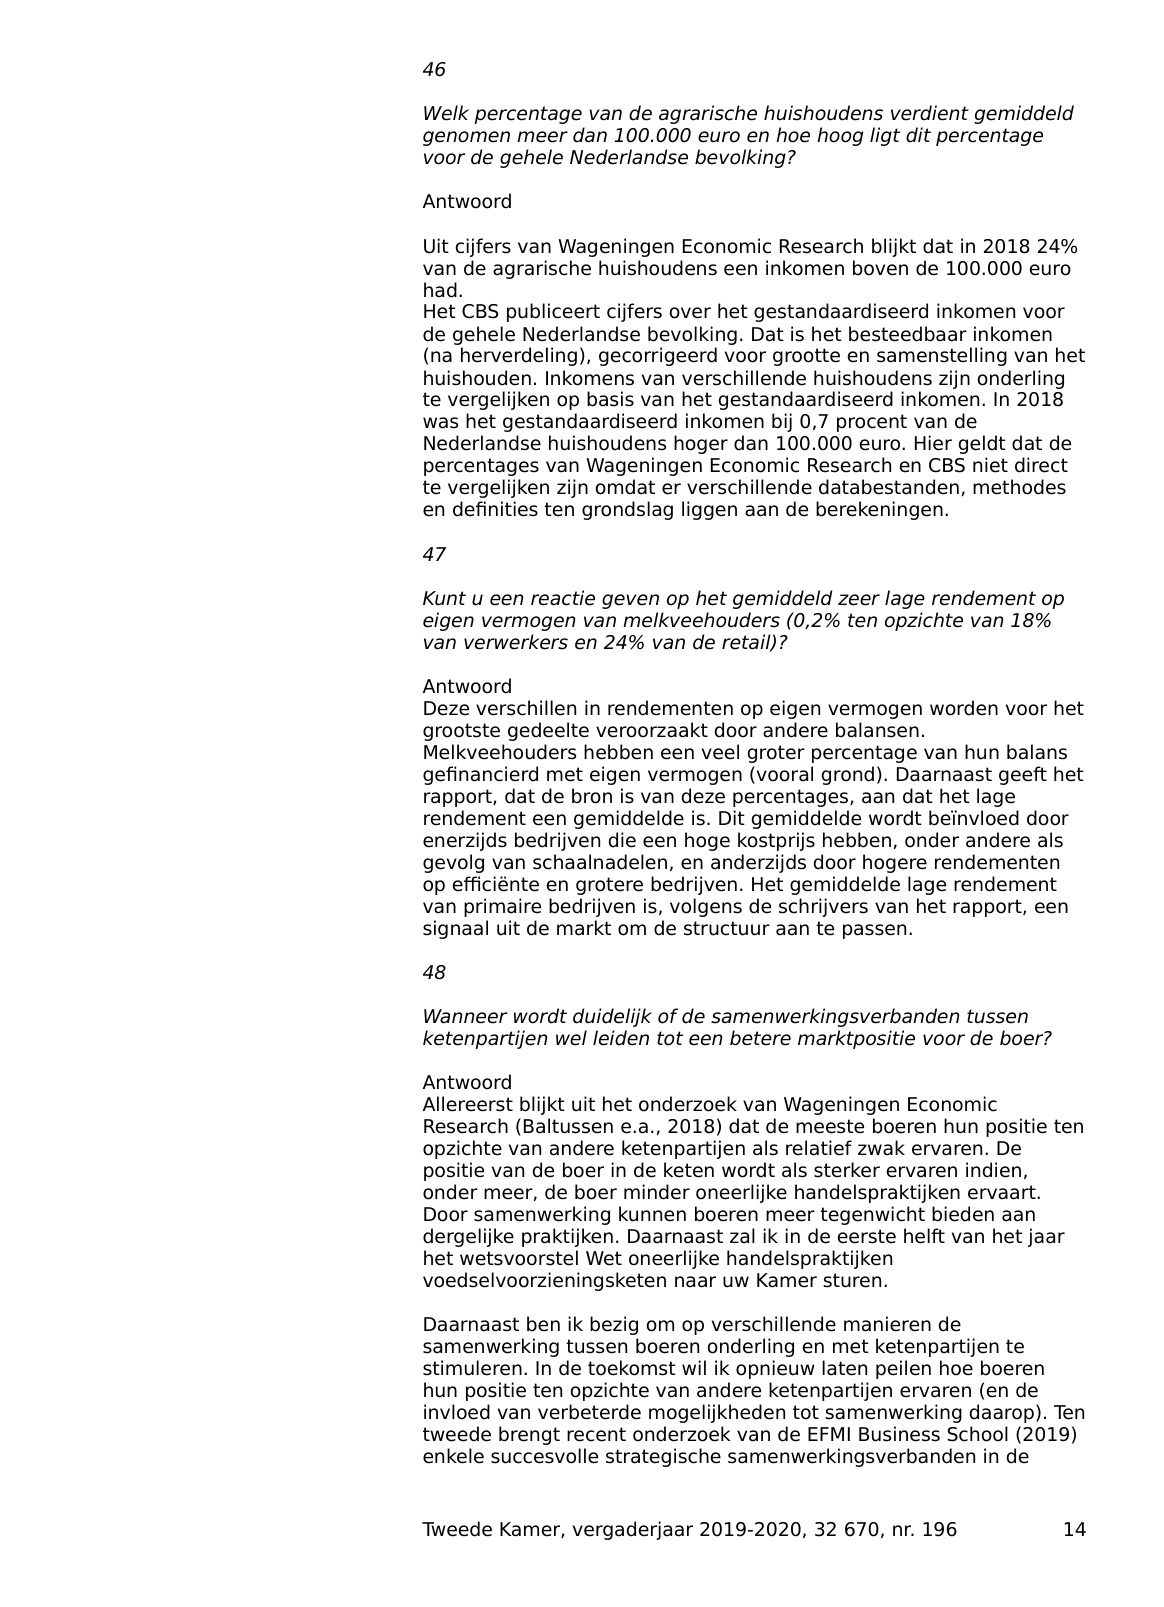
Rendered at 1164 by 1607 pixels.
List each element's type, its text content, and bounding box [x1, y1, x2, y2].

text Deze verschillen in rendementen op eigen vermogen worden voor het grootste gedeelte veroorzaakt door andere balansen. Melkveehouders hebben een veel groter percentage van hun balans gefinancierd met eigen vermogen (vooral grond). Daarnaast geeft het rapport, dat de bron is van deze percentages, aan dat het lage rendement een gemiddelde is. Dit gemiddelde wordt beïnvloed door enerzijds bedrijven die een hoge kostprijs hebben, onder andere als gevolg van schaalnadelen, en anderzijds door hogere rendementen op efficiënte en grotere bedrijven. Het gemiddelde lage rendement van primaire bedrijven is, volgens de schrijvers van het rapport, een signaal uit de markt om de structuur aan te passen. [422, 698, 1087, 939]
subtitle Antwoord [422, 1072, 1087, 1094]
subtitle 46 [422, 59, 1087, 81]
subtitle 48 [422, 962, 1087, 984]
text Uit cijfers van Wageningen Economic Research blijkt dat in 2018 24% van de agrarische huishoudens een inkomen boven de 100.000 euro had. [422, 236, 1087, 301]
text Het CBS publiceert cijfers over het gestandaardiseerd inkomen voor de gehele Nederlandse bevolking. Dat is het besteedbaar inkomen (na herverdeling), gecorrigeerd voor grootte en samenstelling van het huishouden. Inkomens van verschillende huishoudens zijn onderling te vergelijken op basis van het gestandaardiseerd inkomen. In 2018 was het gestandaardiseerd inkomen bij 0,7 procent van de Nederlandse huishoudens hoger dan 100.000 euro. Hier geldt dat de percentages van Wageningen Economic Research en CBS niet direct te vergelijken zijn omdat er verschillende databestanden, methodes en definities ten grondslag liggen aan de berekeningen. [422, 301, 1087, 521]
text Kunt u een reactie geven op het gemiddeld zeer lage rendement op eigen vermogen van melkveehouders (0,2% ten opzichte van 18% van verwerkers en 24% van de retail)? [422, 588, 1087, 653]
subtitle 47 [422, 543, 1087, 565]
text Wanneer wordt duidelijk of de samenwerkingsverbanden tussen ketenpartijen wel leiden tot een betere marktpositie voor de boer? [422, 1006, 1087, 1050]
text Allereerst blijkt uit het onderzoek van Wageningen Economic Research (Baltussen e.a., 2018) dat de meeste boeren hun positie ten opzichte van andere ketenpartijen als relatief zwak ervaren. De positie van de boer in de keten wordt als sterker ervaren indien, onder meer, de boer minder oneerlijke handelspraktijken ervaart. Door samenwerking kunnen boeren meer tegenwicht bieden aan dergelijke praktijken. Daarnaast zal ik in de eerste helft van het jaar het wetsvoorstel Wet oneerlijke handelspraktijken voedselvoorzieningsketen naar uw Kamer sturen. [422, 1094, 1087, 1292]
text Daarnaast ben ik bezig om op verschillende manieren de samenwerking tussen boeren onderling en met ketenpartijen te stimuleren. In de toekomst wil ik opnieuw laten peilen hoe boeren hun positie ten opzichte van andere ketenpartijen ervaren (en de invloed van verbeterde mogelijkheden tot samenwerking daarop). Ten tweede brengt recent onderzoek van de EFMI Business School (2019) enkele succesvolle strategische samenwerkingsverbanden in de [422, 1314, 1087, 1468]
subtitle Antwoord [422, 191, 1087, 213]
text Welk percentage van de agrarische huishoudens verdient gemiddeld genomen meer dan 100.000 euro en hoe hoog ligt dit percentage voor de gehele Nederlandse bevolking? [422, 103, 1087, 169]
subtitle Antwoord [422, 676, 1087, 698]
